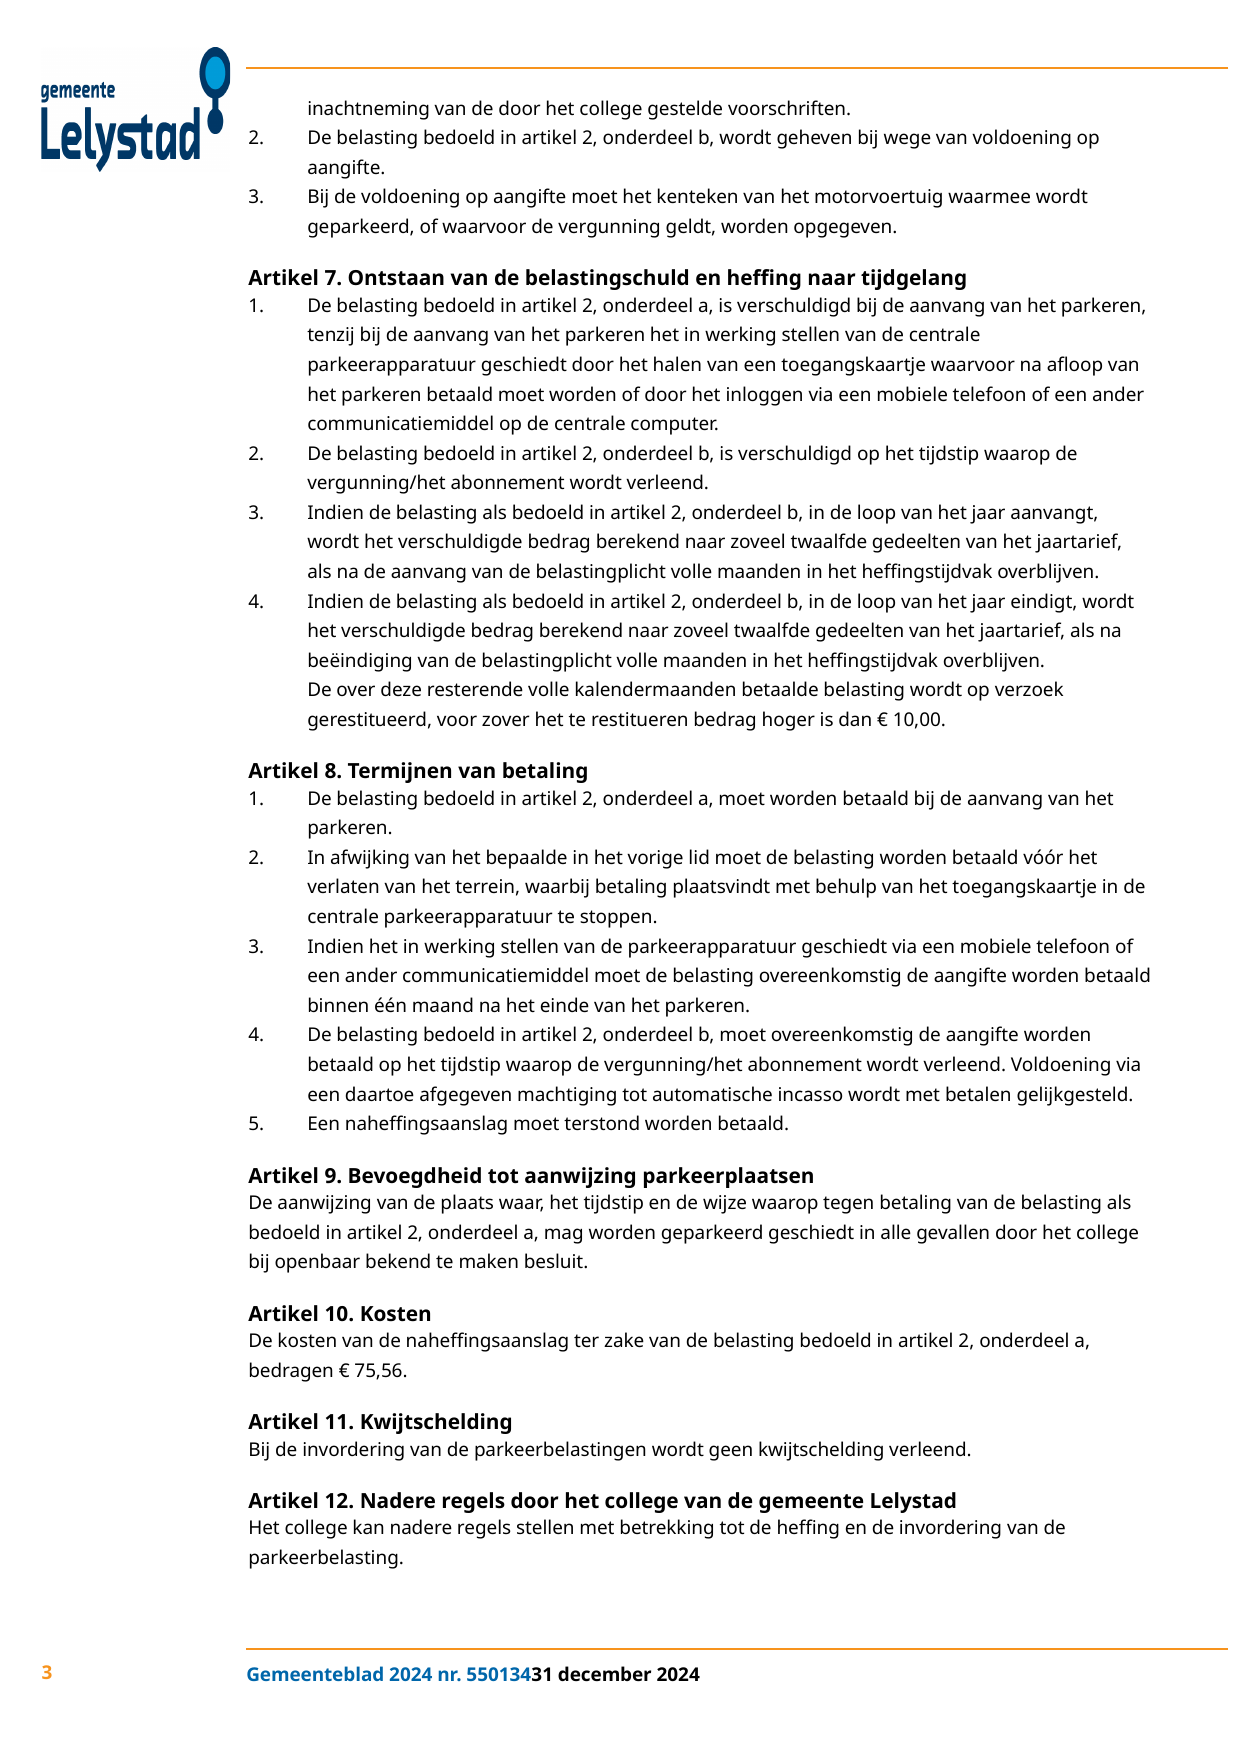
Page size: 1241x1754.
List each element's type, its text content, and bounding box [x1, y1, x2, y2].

text Artikel 8. Termijnen van betaling [248, 757, 1152, 785]
list Bij de voldoening op aangifte moet het kenteken van het motorvoertuig waarmee wordt geparkeerd, of waarvoor de vergunning geldt, worden opgegeven. [248, 183, 1152, 239]
text Artikel 11. Kwijtschelding [248, 1407, 1152, 1436]
list De belasting bedoeld in artikel 2, onderdeel a, is verschuldigd bij de aanvang van het parkeren, tenzij bij de aanvang van het parkeren het in werking stellen van de centrale parkeerapparatuur geschiedt door het halen van een toegangskaartje waarvoor na afloop van het parkeren betaald moet worden of door het inloggen via een mobiele telefoon of een ander communicatiemiddel op de centrale computer. [248, 292, 1152, 436]
list Een naheffingsaanslag moet terstond worden betaald. [248, 1110, 1152, 1136]
list inachtneming van de door het college gestelde voorschriften. [248, 95, 1152, 121]
text Het college kan nadere regels stellen met betrekking tot de heffing en de invordering van de parkeerbelasting. [248, 1514, 1152, 1570]
text Artikel 9. Bevoegdheid tot aanwijzing parkeerplaatsen [248, 1161, 1152, 1189]
list Indien de belasting als bedoeld in artikel 2, onderdeel b, in de loop van het jaar aanvangt, wordt het verschuldigde bedrag berekend naar zoveel twaalfde gedeelten van het jaartarief, als na de aanvang van de belastingplicht volle maanden in het heffingstijdvak overblijven. [248, 499, 1152, 584]
list Indien de belasting als bedoeld in artikel 2, onderdeel b, in de loop van het jaar eindigt, wordt het verschuldigde bedrag berekend naar zoveel twaalfde gedeelten van het jaartarief, als na beëindiging van de belastingplicht volle maanden in het heffingstijdvak overblijven. [248, 588, 1152, 673]
text De kosten van de naheffingsaanslag ter zake van de belasting bedoeld in artikel 2, onderdeel a, bedragen € 75,56. [248, 1327, 1152, 1383]
list De belasting bedoeld in artikel 2, onderdeel a, moet worden betaald bij de aanvang van het parkeren. [248, 785, 1152, 840]
list In afwijking van het bepaalde in het vorige lid moet de belasting worden betaald vóór het verlaten van het terrein, waarbij betaling plaatsvindt met behulp van het toegangskaartje in de centrale parkeerapparatuur te stoppen. [248, 844, 1152, 929]
text Artikel 10. Kosten [248, 1299, 1152, 1327]
list Indien het in werking stellen van de parkeerapparatuur geschiedt via een mobiele telefoon of een ander communicatiemiddel moet de belasting overeenkomstig de aangifte worden betaald binnen één maand na het einde van het parkeren. [248, 933, 1152, 1018]
text Artikel 12. Nadere regels door het college van de gemeente Lelystad [248, 1486, 1152, 1514]
list De belasting bedoeld in artikel 2, onderdeel b, is verschuldigd op het tijdstip waarop de vergunning/het abonnement wordt verleend. [248, 440, 1152, 495]
text Artikel 7. Ontstaan van de belastingschuld en heffing naar tijdgelang [248, 263, 1152, 292]
list De over deze resterende volle kalendermaanden betaalde belasting wordt op verzoek gerestitueerd, voor zover het te restitueren bedrag hoger is dan € 10,00. [248, 677, 1152, 732]
text Bij de invordering van de parkeerbelastingen wordt geen kwijtschelding verleend. [248, 1436, 1152, 1461]
list De belasting bedoeld in artikel 2, onderdeel b, wordt geheven bij wege van voldoening op aangifte. [248, 124, 1152, 180]
list De belasting bedoeld in artikel 2, onderdeel b, moet overeenkomstig de aangifte worden betaald op het tijdstip waarop de vergunning/het abonnement wordt verleend. Voldoening via een daartoe afgegeven machtiging tot automatische incasso wordt met betalen gelijkgesteld. [248, 1022, 1152, 1107]
picture [41, 47, 231, 172]
text De aanwijzing van de plaats waar, het tijdstip en de wijze waarop tegen betaling van de belasting als bedoeld in artikel 2, onderdeel a, mag worden geparkeerd geschiedt in alle gevallen door het college bij openbaar bekend te maken besluit. [248, 1189, 1152, 1274]
